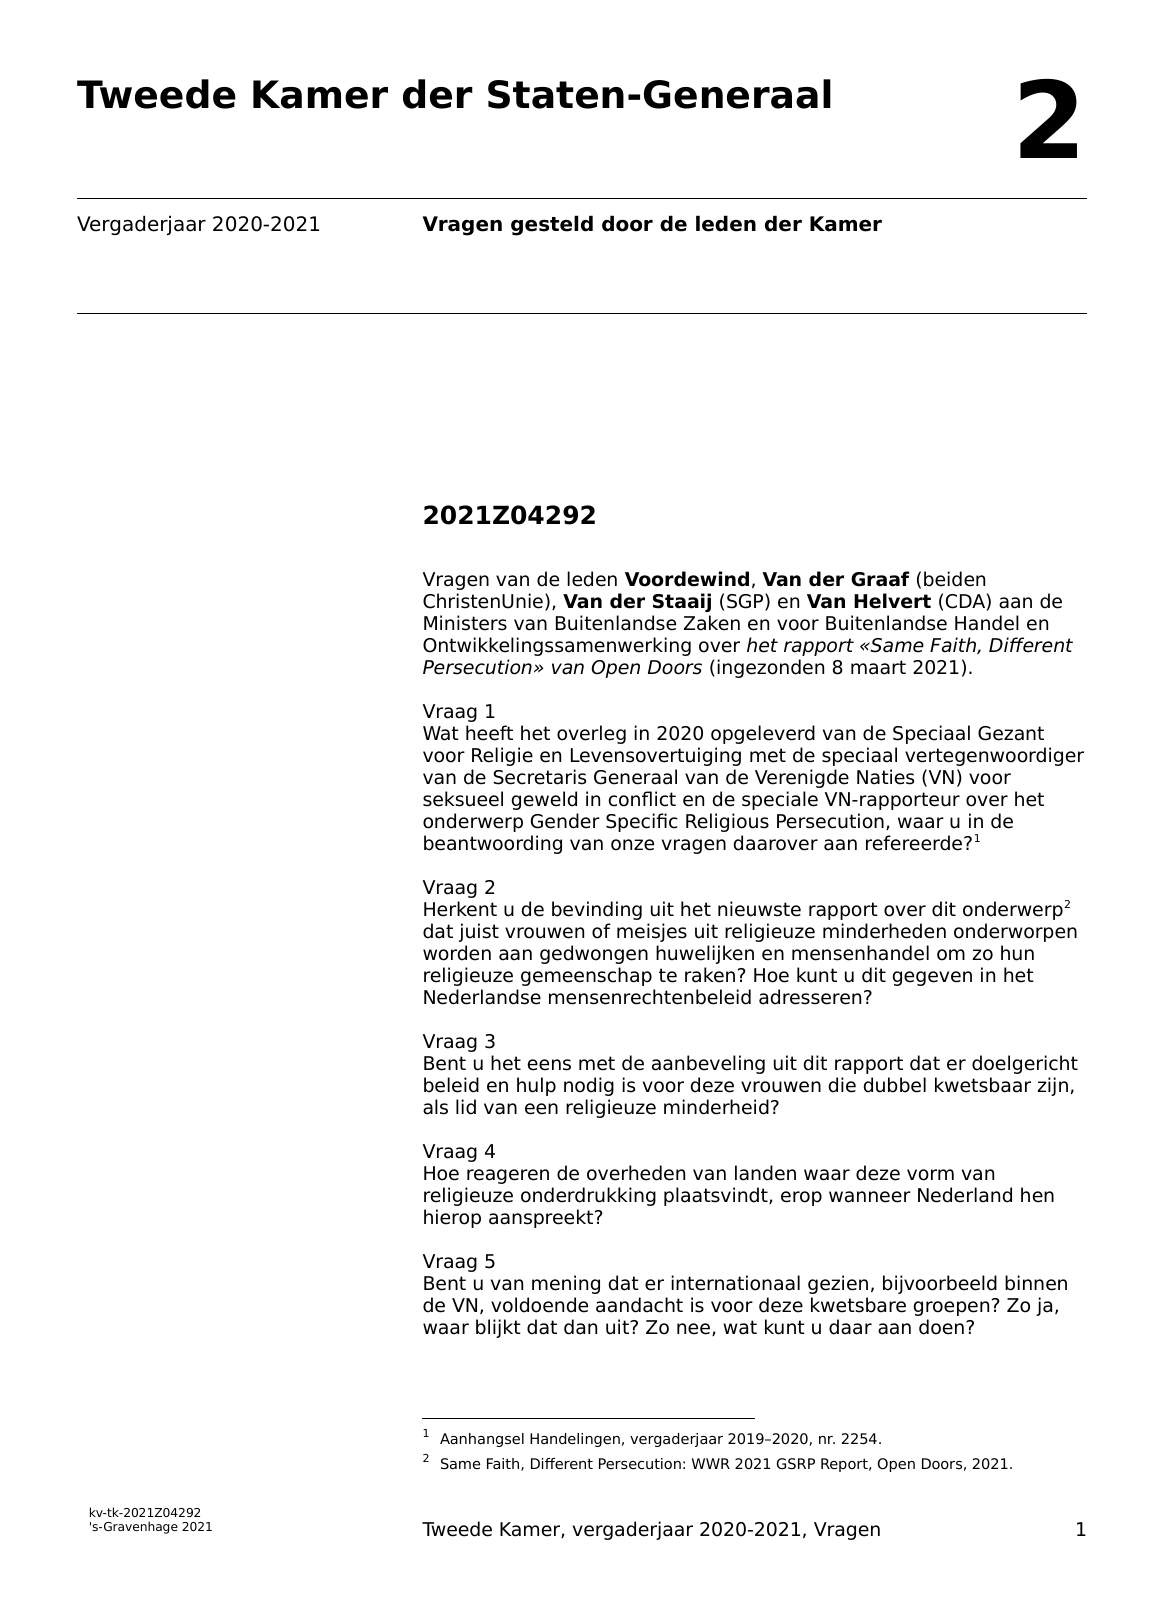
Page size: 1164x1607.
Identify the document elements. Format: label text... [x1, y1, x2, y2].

text Aanhangsel Handelingen, vergaderjaar 2019–2020, nr. 2254. [422, 1427, 1087, 1449]
text Vraag 2 [422, 877, 1087, 899]
text Bent u van mening dat er internationaal gezien, bijvoorbeeld binnen de VN, voldoende aandacht is voor deze kwetsbare groepen? Zo ja, waar blijkt dat dan uit? Zo nee, wat kunt u daar aan doen? [422, 1273, 1087, 1339]
text Wat heeft het overleg in 2020 opgeleverd van de Speciaal Gezant voor Religie en Levensovertuiging met de speciaal vertegenwoordiger van de Secretaris Generaal van de Verenigde Naties (VN) voor seksueel geweld in conflict en de speciale VN-rapporteur over het onderwerp Gender Specific Religious Persecution, waar u in de beantwoording van onze vragen daarover aan refereerde? [422, 723, 1087, 855]
text Same Faith, Different Persecution: WWR 2021 GSRP Report, Open Doors, 2021. [422, 1452, 1087, 1474]
text Vraag 4 [422, 1141, 1087, 1163]
text 's-Gravenhage 2021 [88, 1520, 323, 1534]
text 2021Z04292 [422, 501, 1087, 531]
table_cell Vragen gesteld door de leden der Kamer [422, 199, 1087, 313]
text Vraag 3 [422, 1031, 1087, 1053]
table_header Tweede Kamer der Staten-Generaal [77, 59, 886, 198]
text Bent u het eens met de aanbeveling uit dit rapport dat er doelgericht beleid en hulp nodig is voor deze vrouwen die dubbel kwetsbaar zijn, als lid van een religieuze minderheid? [422, 1053, 1087, 1119]
table_header 2 [886, 59, 1087, 198]
text kv-tk-2021Z04292 [88, 1506, 323, 1520]
text Vragen van de leden Voordewind, Van der Graaf (beiden ChristenUnie), Van der Staaij (SGP) en Van Helvert (CDA) aan de Ministers van Buitenlandse Zaken en voor Buitenlandse Handel en Ontwikkelingssamenwerking over het rapport «Same Faith, Different Persecution» van Open Doors (ingezonden 8 maart 2021). [422, 569, 1087, 679]
table_cell Vergaderjaar 2020-2021 [77, 199, 422, 313]
text Herkent u de bevinding uit het nieuwste rapport over dit onderwerp dat juist vrouwen of meisjes uit religieuze minderheden onderworpen worden aan gedwongen huwelijken en mensenhandel om zo hun religieuze gemeenschap te raken? Hoe kunt u dit gegeven in het Nederlandse mensenrechtenbeleid adresseren? [422, 899, 1087, 1009]
text Vraag 5 [422, 1251, 1087, 1273]
text Hoe reageren de overheden van landen waar deze vorm van religieuze onderdrukking plaatsvindt, erop wanneer Nederland hen hierop aanspreekt? [422, 1163, 1087, 1229]
text Vraag 1 [422, 701, 1087, 723]
